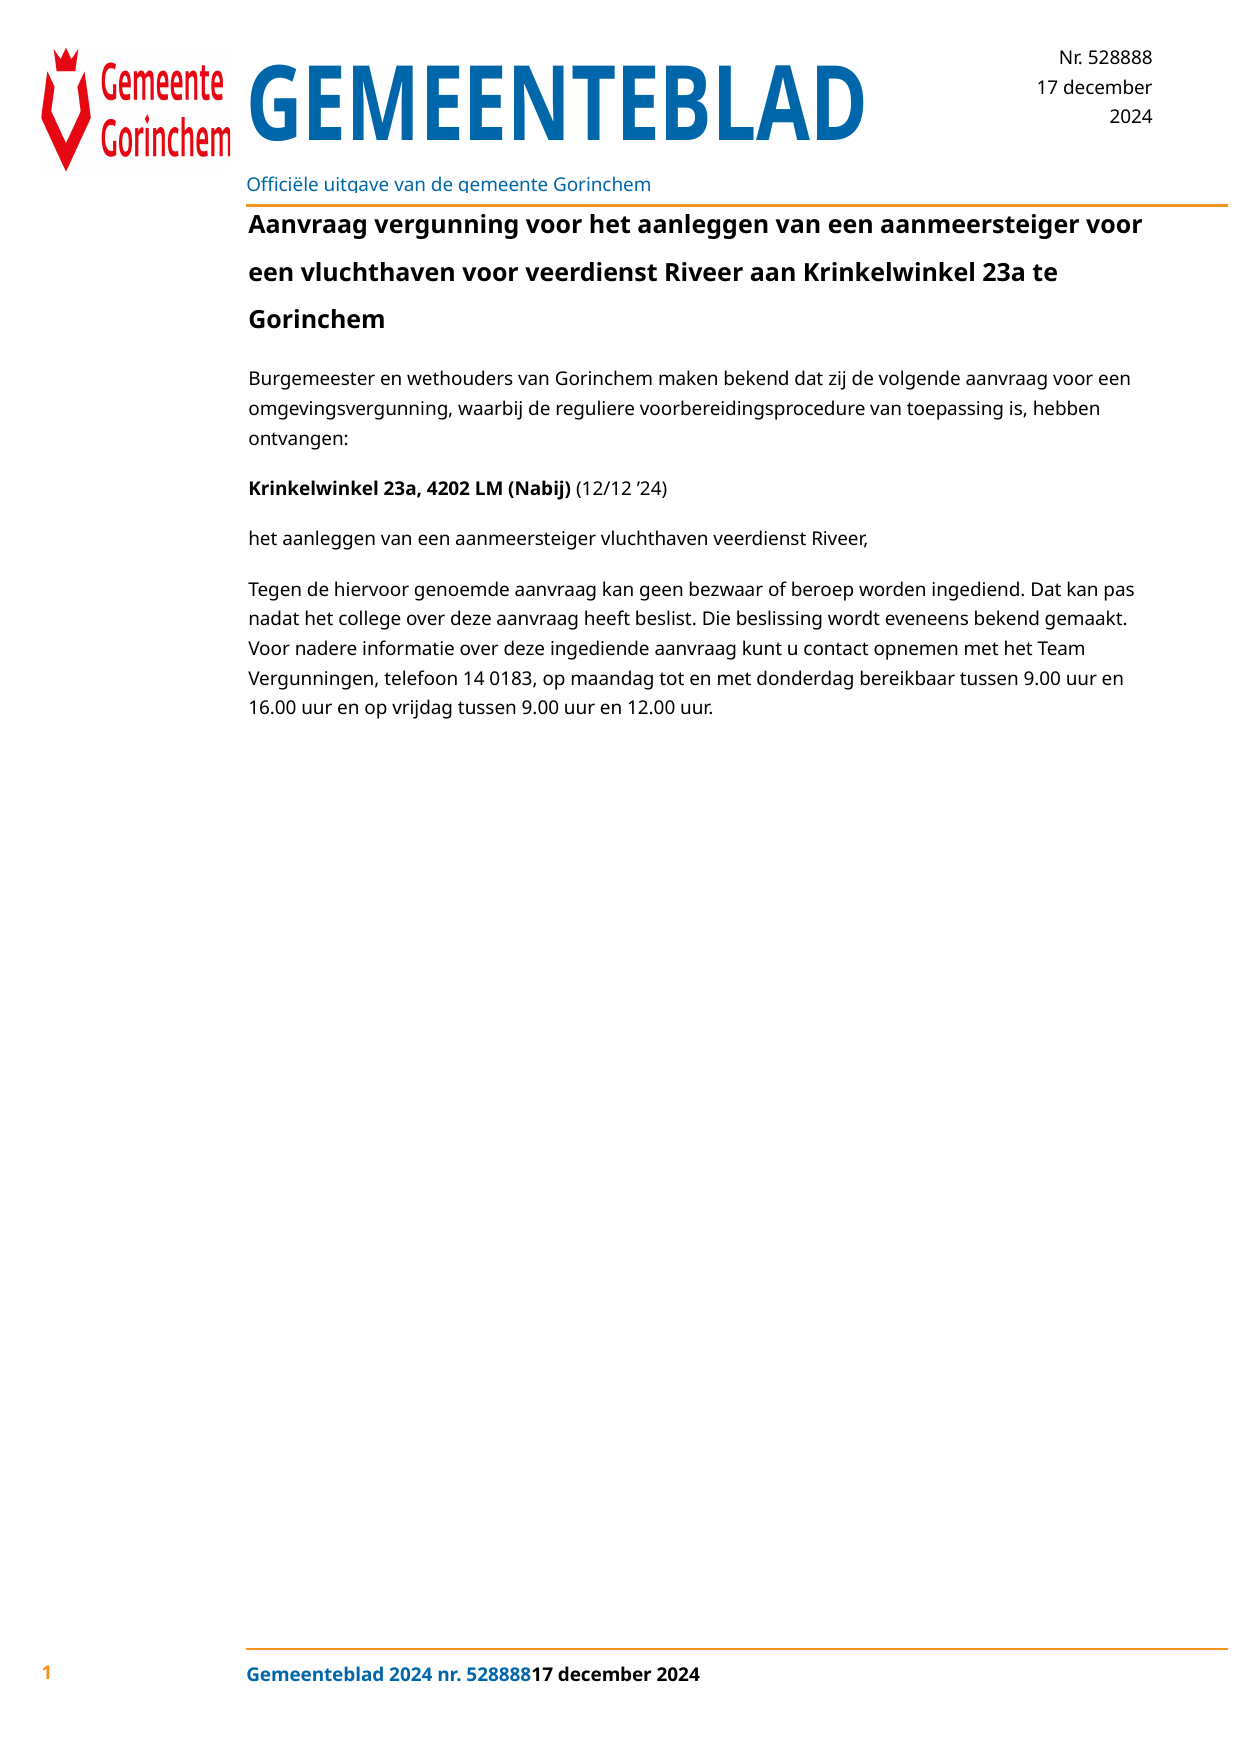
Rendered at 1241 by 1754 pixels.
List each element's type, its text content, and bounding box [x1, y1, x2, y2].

picture [41, 47, 231, 172]
text Krinkelwinkel 23a, 4202 LM (Nabij) (12/12 ’24) [248, 475, 1152, 501]
text Burgemeester en wethouders van Gorinchem maken bekend dat zij de volgende aanvraag voor een omgevingsvergunning, waarbij de reguliere voorbereidingsprocedure van toepassing is, hebben ontvangen: [248, 366, 1152, 450]
text Aanvraag vergunning voor het aanleggen van een aanmeersteiger voor een vluchthaven voor veerdienst Riveer aan Krinkelwinkel 23a te Gorinchem [248, 207, 1152, 336]
text Tegen de hiervoor genoemde aanvraag kan geen bezwaar of beroep worden ingediend. Dat kan pas nadat het college over deze aanvraag heeft beslist. Die beslissing wordt eveneens bekend gemaakt. Voor nadere informatie over deze ingediende aanvraag kunt u contact opnemen met het Team Vergunningen, telefoon 14 0183, op maandag tot en met donderdag bereikbaar tussen 9.00 uur en 16.00 uur en op vrijdag tussen 9.00 uur en 12.00 uur. [248, 576, 1152, 720]
text het aanleggen van een aanmeersteiger vluchthaven veerdienst Riveer, [248, 526, 1152, 551]
